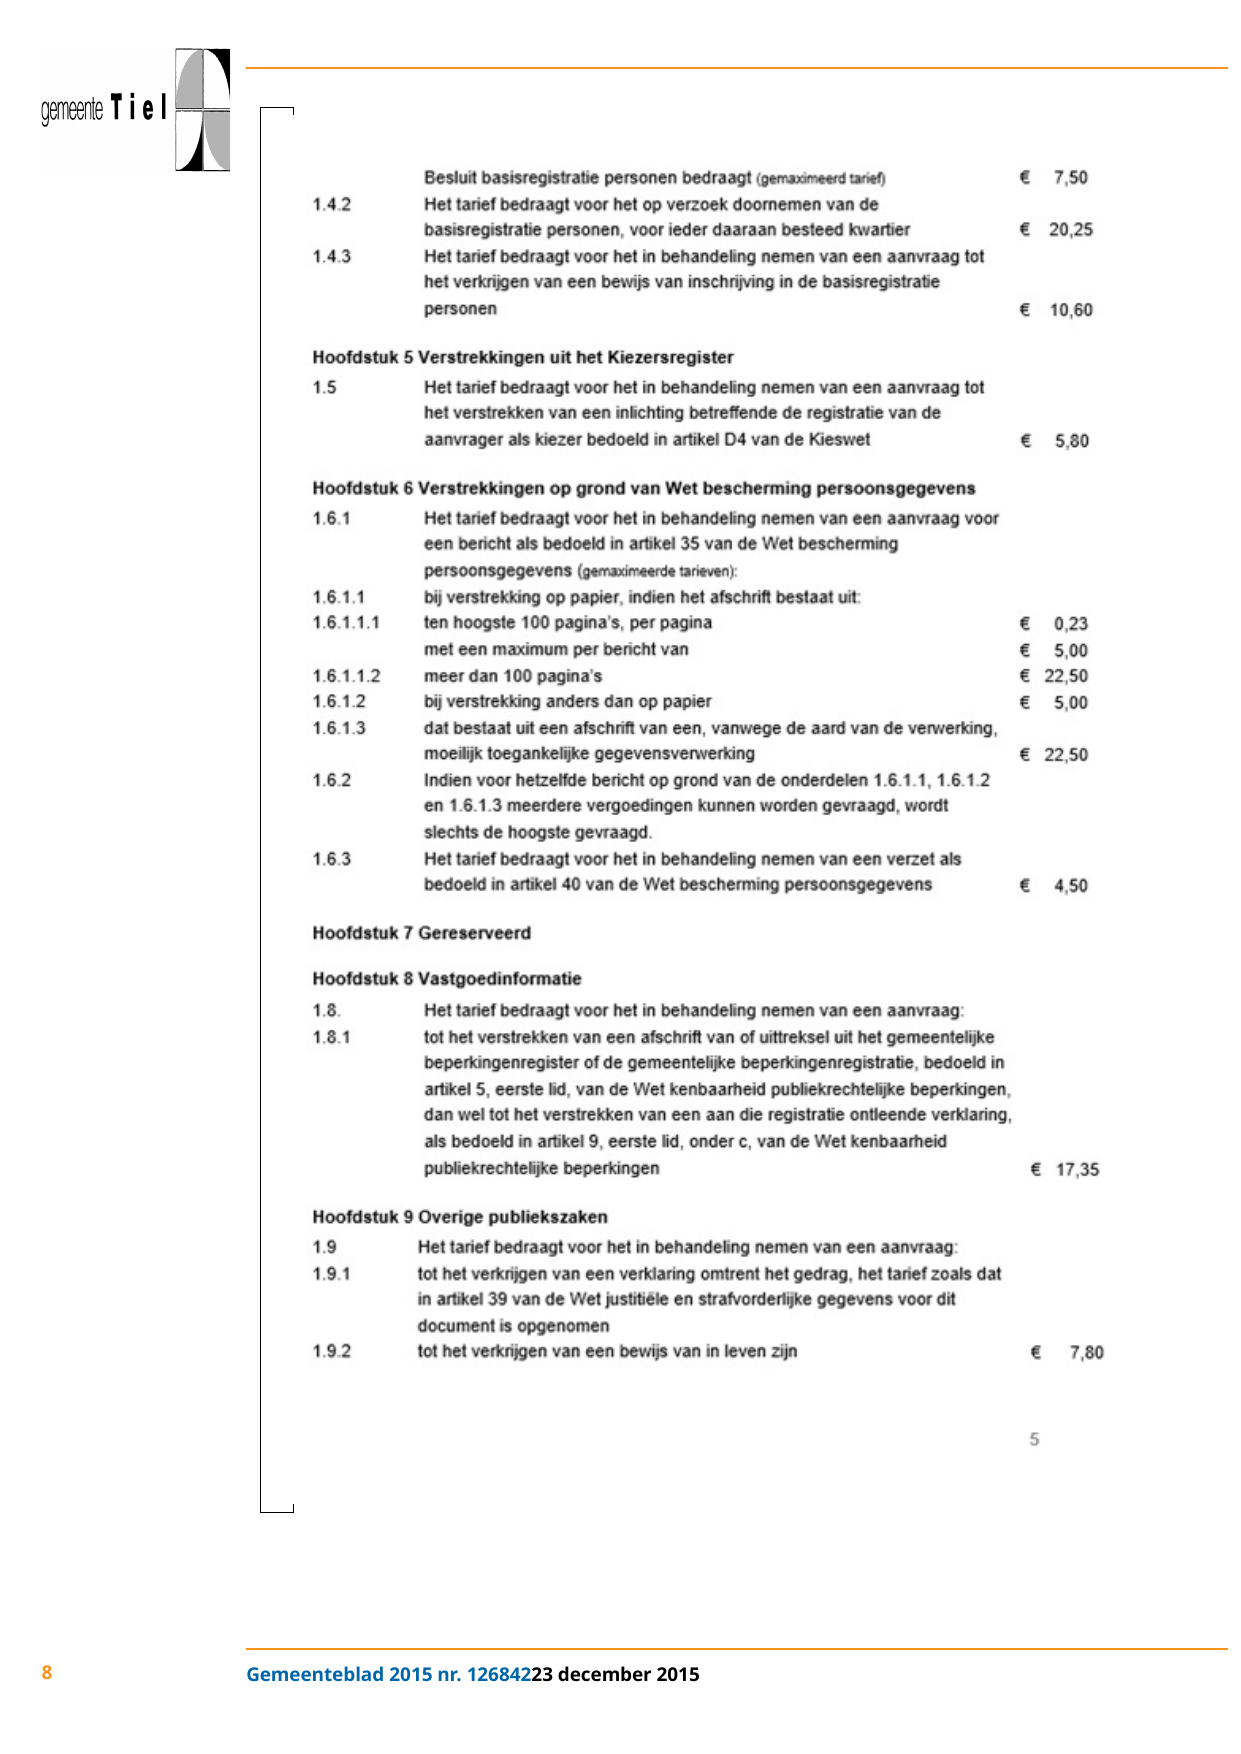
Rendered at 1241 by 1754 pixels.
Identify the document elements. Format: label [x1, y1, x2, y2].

picture [41, 47, 231, 172]
picture [268, 115, 1144, 1504]
